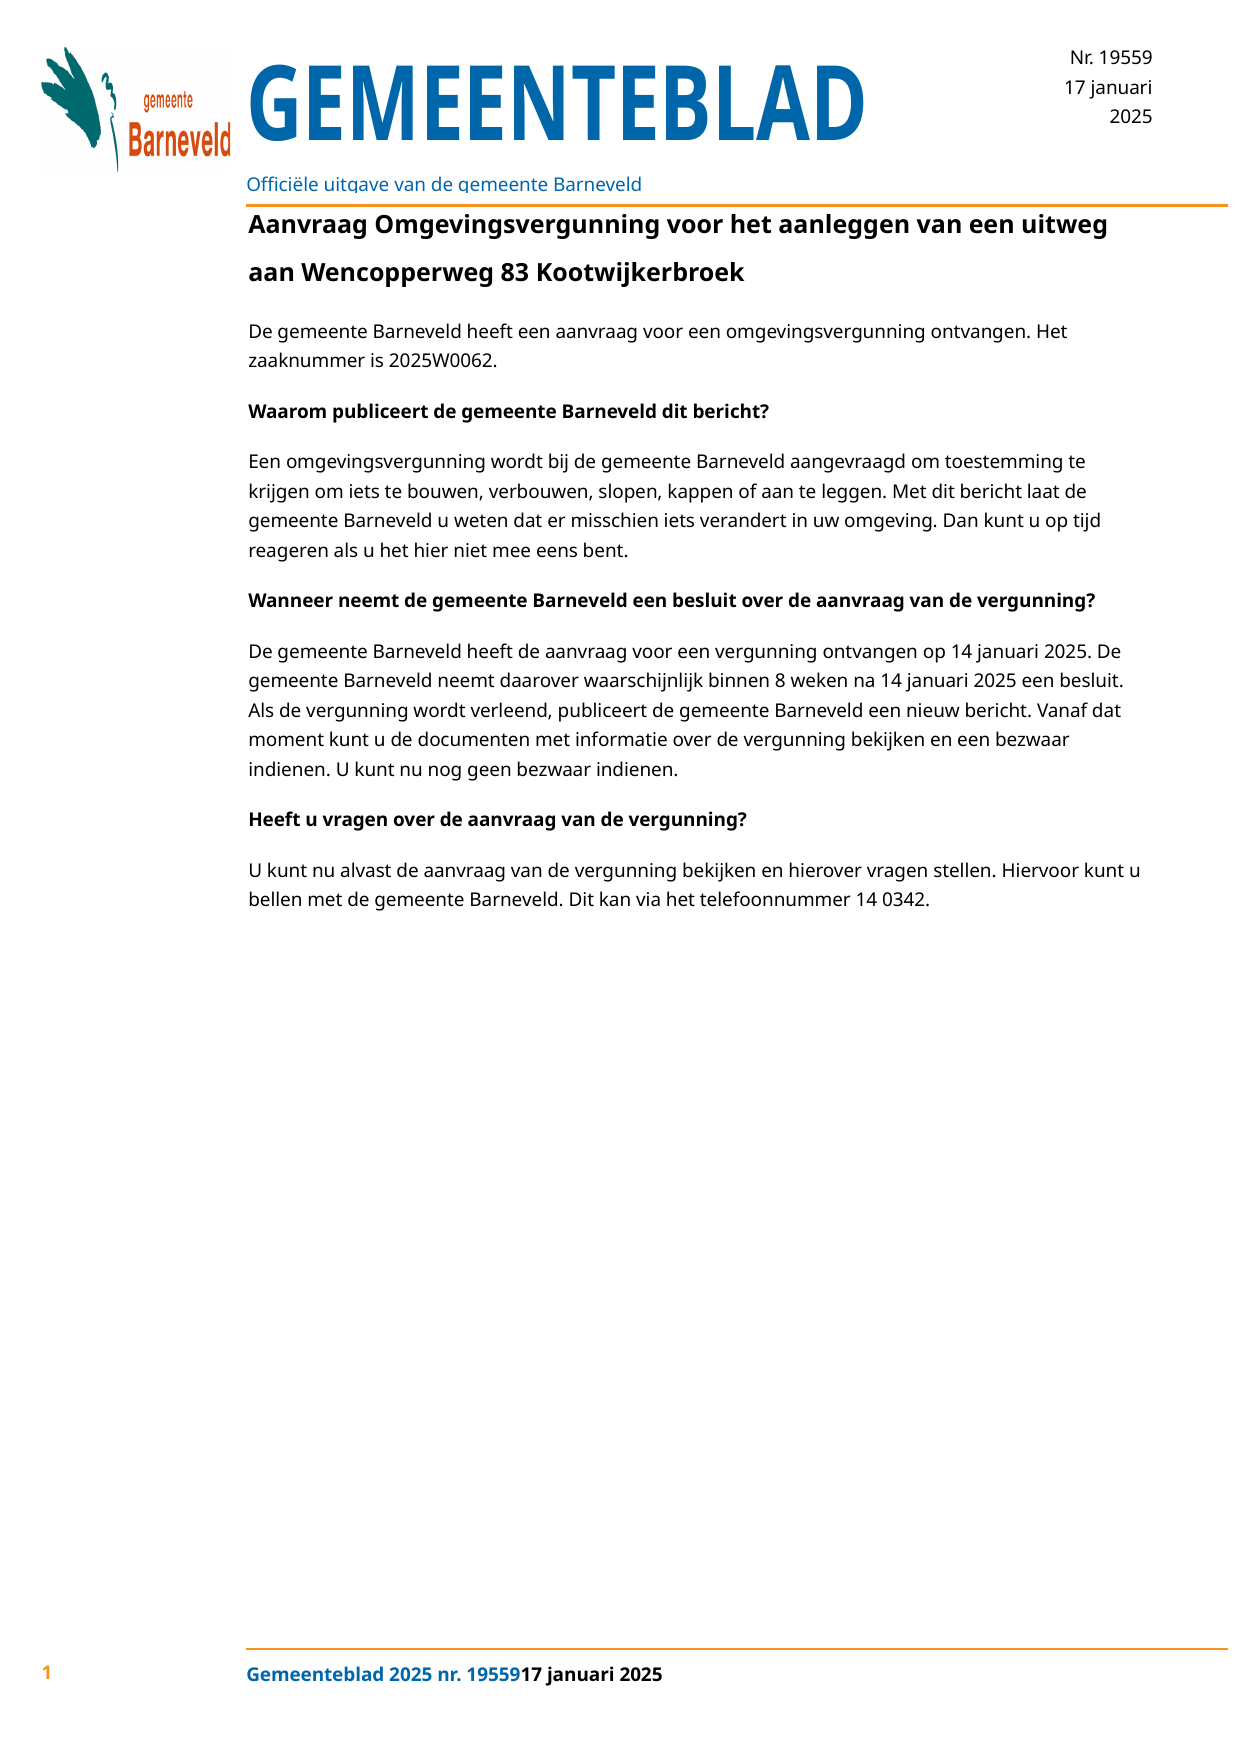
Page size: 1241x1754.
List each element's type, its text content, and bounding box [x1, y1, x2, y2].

text U kunt nu alvast de aanvraag van de vergunning bekijken en hierover vragen stellen. Hiervoor kunt u bellen met de gemeente Barneveld. Dit kan via het telefoonnummer 14 0342. [248, 857, 1152, 912]
text Wanneer neemt de gemeente Barneveld een besluit over de aanvraag van de vergunning? [248, 587, 1152, 613]
picture [41, 47, 231, 172]
text Heeft u vragen over de aanvraag van de vergunning? [248, 807, 1152, 832]
text De gemeente Barneveld heeft een aanvraag voor een omgevingsvergunning ontvangen. Het zaaknummer is 2025W0062. [248, 318, 1152, 373]
text De gemeente Barneveld heeft de aanvraag voor een vergunning ontvangen op 14 januari 2025. De gemeente Barneveld neemt daarover waarschijnlijk binnen 8 weken na 14 januari 2025 een besluit. Als de vergunning wordt verleend, publiceert de gemeente Barneveld een nieuw bericht. Vanaf dat moment kunt u de documenten met informatie over de vergunning bekijken en een bezwaar indienen. U kunt nu nog geen bezwaar indienen. [248, 638, 1152, 782]
text Waarom publiceert de gemeente Barneveld dit bericht? [248, 398, 1152, 424]
text Aanvraag Omgevingsvergunning voor het aanleggen van een uitweg aan Wencopperweg 83 Kootwijkerbroek [248, 207, 1152, 288]
text Een omgevingsvergunning wordt bij de gemeente Barneveld aangevraagd om toestemming te krijgen om iets te bouwen, verbouwen, slopen, kappen of aan te leggen. Met dit bericht laat de gemeente Barneveld u weten dat er misschien iets verandert in uw omgeving. Dan kunt u op tijd reageren als u het hier niet mee eens bent. [248, 448, 1152, 563]
